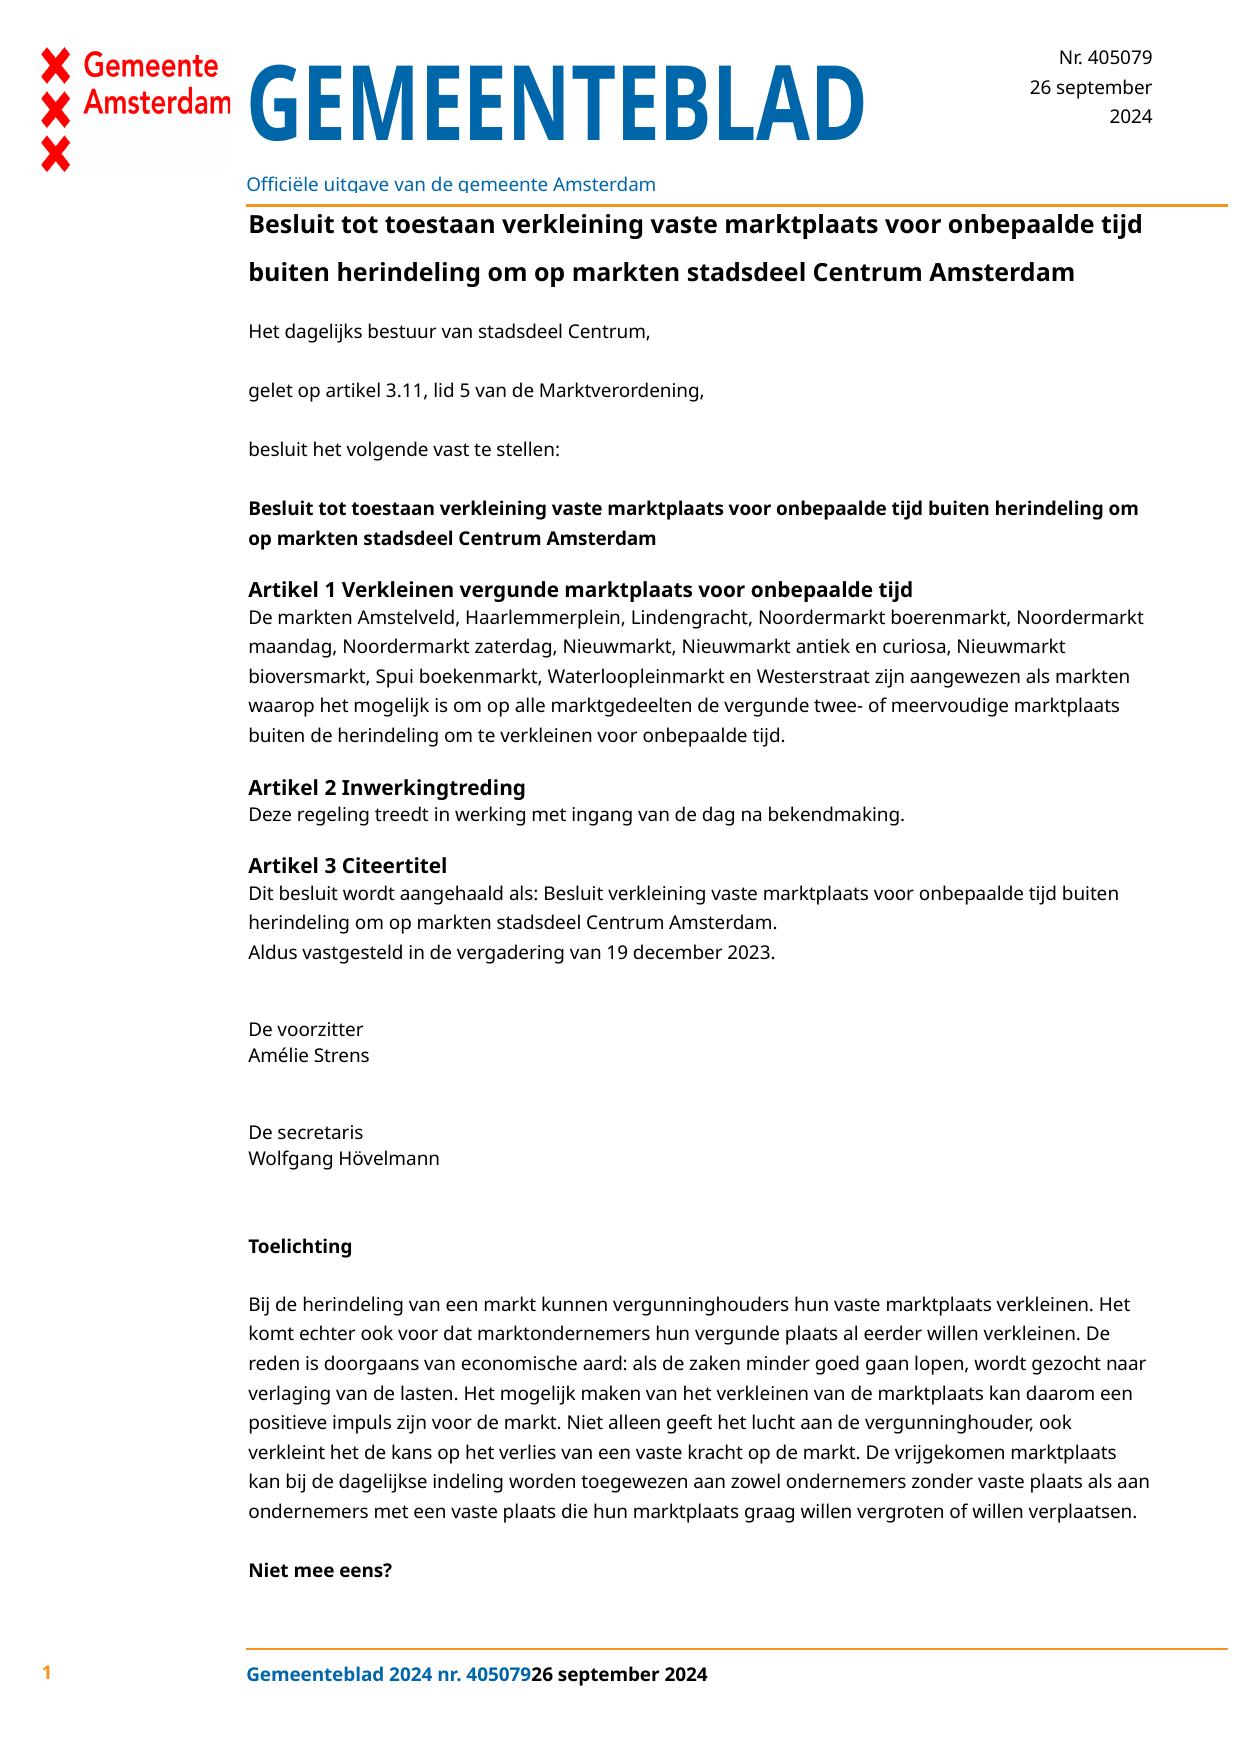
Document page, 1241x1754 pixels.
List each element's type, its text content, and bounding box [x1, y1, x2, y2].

text Wolfgang Hövelmann [248, 1145, 1152, 1171]
text De secretaris [248, 1119, 1152, 1145]
text Aldus vastgesteld in de vergadering van 19 december 2023. [248, 939, 1152, 965]
text Artikel 2 Inwerkingtreding [248, 773, 1152, 801]
picture [41, 47, 231, 172]
text gelet op artikel 3.11, lid 5 van de Marktverordening, [248, 377, 1152, 403]
text Het dagelijks bestuur van stadsdeel Centrum, [248, 318, 1152, 344]
text besluit het volgende vast te stellen: [248, 436, 1152, 462]
text Amélie Strens [248, 1042, 1152, 1068]
text Besluit tot toestaan verkleining vaste marktplaats voor onbepaalde tijd buiten herindeling om op markten stadsdeel Centrum Amsterdam [248, 495, 1152, 551]
text Artikel 1 Verkleinen vergunde marktplaats voor onbepaalde tijd [248, 575, 1152, 604]
text Dit besluit wordt aangehaald als: Besluit verkleining vaste marktplaats voor onbepaalde tijd buiten herindeling om op markten stadsdeel Centrum Amsterdam. [248, 880, 1152, 935]
text De markten Amstelveld, Haarlemmerplein, Lindengracht, Noordermarkt boerenmarkt, Noordermarkt maandag, Noordermarkt zaterdag, Nieuwmarkt, Nieuwmarkt antiek en curiosa, Nieuwmarkt bioversmarkt, Spui boekenmarkt, Waterloopleinmarkt en Westerstraat zijn aangewezen als markten waarop het mogelijk is om op alle marktgedeelten de vergunde twee- of meervoudige marktplaats buiten de herindeling om te verkleinen voor onbepaalde tijd. [248, 604, 1152, 748]
text Besluit tot toestaan verkleining vaste marktplaats voor onbepaalde tijd buiten herindeling om op markten stadsdeel Centrum Amsterdam [248, 207, 1152, 288]
text Deze regeling treedt in werking met ingang van de dag na bekendmaking. [248, 801, 1152, 827]
text Niet mee eens? [248, 1557, 1152, 1583]
text Bij de herindeling van een markt kunnen vergunninghouders hun vaste marktplaats verkleinen. Het komt echter ook voor dat marktondernemers hun vergunde plaats al eerder willen verkleinen. De reden is doorgaans van economische aard: als de zaken minder goed gaan lopen, wordt gezocht naar verlaging van de lasten. Het mogelijk maken van het verkleinen van de marktplaats kan daarom een positieve impuls zijn voor de markt. Niet alleen geeft het lucht aan de vergunninghouder, ook verkleint het de kans op het verlies van een vaste kracht op de markt. De vrijgekomen marktplaats kan bij de dagelijkse indeling worden toegewezen aan zowel ondernemers zonder vaste plaats als aan ondernemers met een vaste plaats die hun marktplaats graag willen vergroten of willen verplaatsen. [248, 1291, 1152, 1524]
text Toelichting [248, 1222, 1152, 1262]
text De voorzitter [248, 1016, 1152, 1042]
text Artikel 3 Citeertitel [248, 851, 1152, 880]
